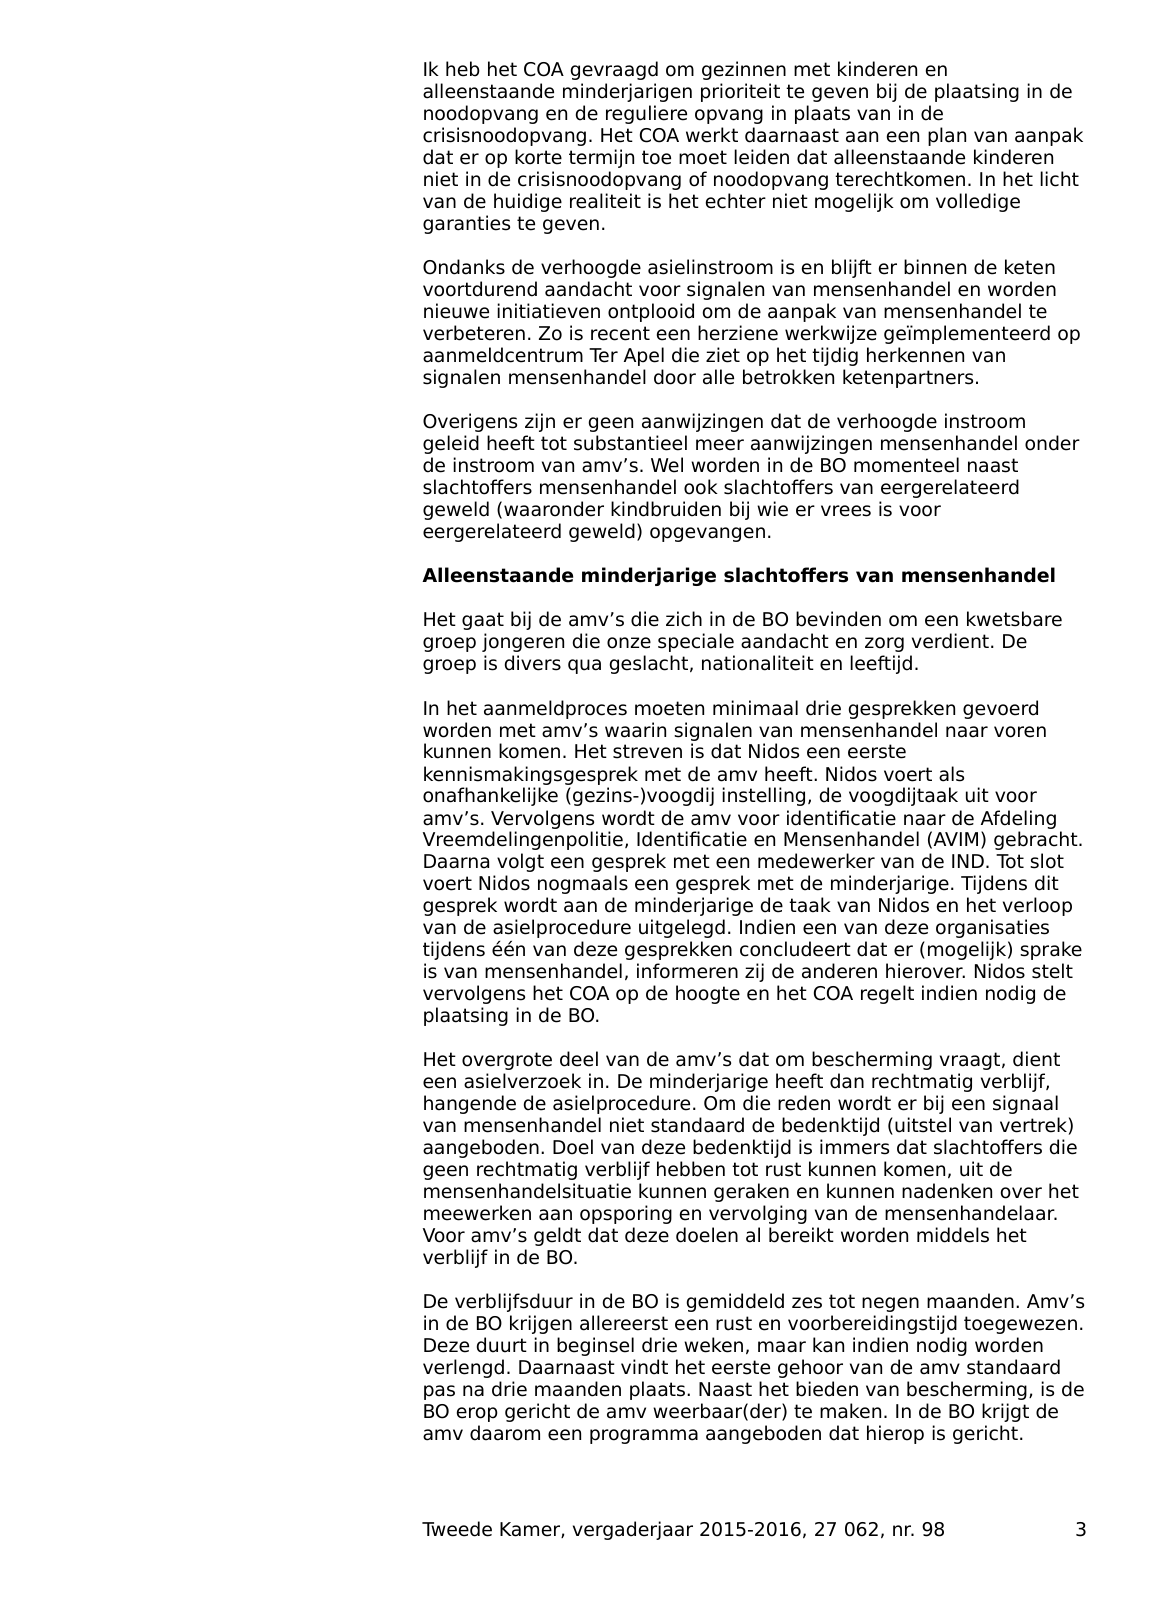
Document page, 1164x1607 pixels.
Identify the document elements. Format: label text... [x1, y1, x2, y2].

text Ondanks de verhoogde asielinstroom is en blijft er binnen de keten voortdurend aandacht voor signalen van mensenhandel en worden nieuwe initiatieven ontplooid om de aanpak van mensenhandel te verbeteren. Zo is recent een herziene werkwijze geïmplementeerd op aanmeldcentrum Ter Apel die ziet op het tijdig herkennen van signalen mensenhandel door alle betrokken ketenpartners. [422, 257, 1087, 389]
text In het aanmeldproces moeten minimaal drie gesprekken gevoerd worden met amv’s waarin signalen van mensenhandel naar voren kunnen komen. Het streven is dat Nidos een eerste kennismakingsgesprek met de amv heeft. Nidos voert als onafhankelijke (gezins-)voogdij instelling, de voogdijtaak uit voor amv’s. Vervolgens wordt de amv voor identificatie naar de Afdeling Vreemdelingenpolitie, Identificatie en Mensenhandel (AVIM) gebracht. Daarna volgt een gesprek met een medewerker van de IND. Tot slot voert Nidos nogmaals een gesprek met de minderjarige. Tijdens dit gesprek wordt aan de minderjarige de taak van Nidos en het verloop van de asielprocedure uitgelegd. Indien een van deze organisaties tijdens één van deze gesprekken concludeert dat er (mogelijk) sprake is van mensenhandel, informeren zij de anderen hierover. Nidos stelt vervolgens het COA op de hoogte en het COA regelt indien nodig de plaatsing in de BO. [422, 697, 1087, 1027]
text De verblijfsduur in de BO is gemiddeld zes tot negen maanden. Amv’s in de BO krijgen allereerst een rust en voorbereidingstijd toegewezen. Deze duurt in beginsel drie weken, maar kan indien nodig worden verlengd. Daarnaast vindt het eerste gehoor van de amv standaard pas na drie maanden plaats. Naast het bieden van bescherming, is de BO erop gericht de amv weerbaar(der) te maken. In de BO krijgt de amv daarom een programma aangeboden dat hierop is gericht. [422, 1291, 1087, 1445]
text Het overgrote deel van de amv’s dat om bescherming vraagt, dient een asielverzoek in. De minderjarige heeft dan rechtmatig verblijf, hangende de asielprocedure. Om die reden wordt er bij een signaal van mensenhandel niet standaard de bedenktijd (uitstel van vertrek) aangeboden. Doel van deze bedenktijd is immers dat slachtoffers die geen rechtmatig verblijf hebben tot rust kunnen komen, uit de mensenhandelsituatie kunnen geraken en kunnen nadenken over het meewerken aan opsporing en vervolging van de mensenhandelaar. Voor amv’s geldt dat deze doelen al bereikt worden middels het verblijf in de BO. [422, 1049, 1087, 1269]
text Het gaat bij de amv’s die zich in de BO bevinden om een kwetsbare groep jongeren die onze speciale aandacht en zorg verdient. De groep is divers qua geslacht, nationaliteit en leeftijd. [422, 609, 1087, 675]
subtitle Alleenstaande minderjarige slachtoffers van mensenhandel [422, 565, 1087, 587]
text Ik heb het COA gevraagd om gezinnen met kinderen en alleenstaande minderjarigen prioriteit te geven bij de plaatsing in de noodopvang en de reguliere opvang in plaats van in de crisisnoodopvang. Het COA werkt daarnaast aan een plan van aanpak dat er op korte termijn toe moet leiden dat alleenstaande kinderen niet in de crisisnoodopvang of noodopvang terechtkomen. In het licht van de huidige realiteit is het echter niet mogelijk om volledige garanties te geven. [422, 59, 1087, 235]
text Overigens zijn er geen aanwijzingen dat de verhoogde instroom geleid heeft tot substantieel meer aanwijzingen mensenhandel onder de instroom van amv’s. Wel worden in de BO momenteel naast slachtoffers mensenhandel ook slachtoffers van eergerelateerd geweld (waaronder kindbruiden bij wie er vrees is voor eergerelateerd geweld) opgevangen. [422, 411, 1087, 543]
